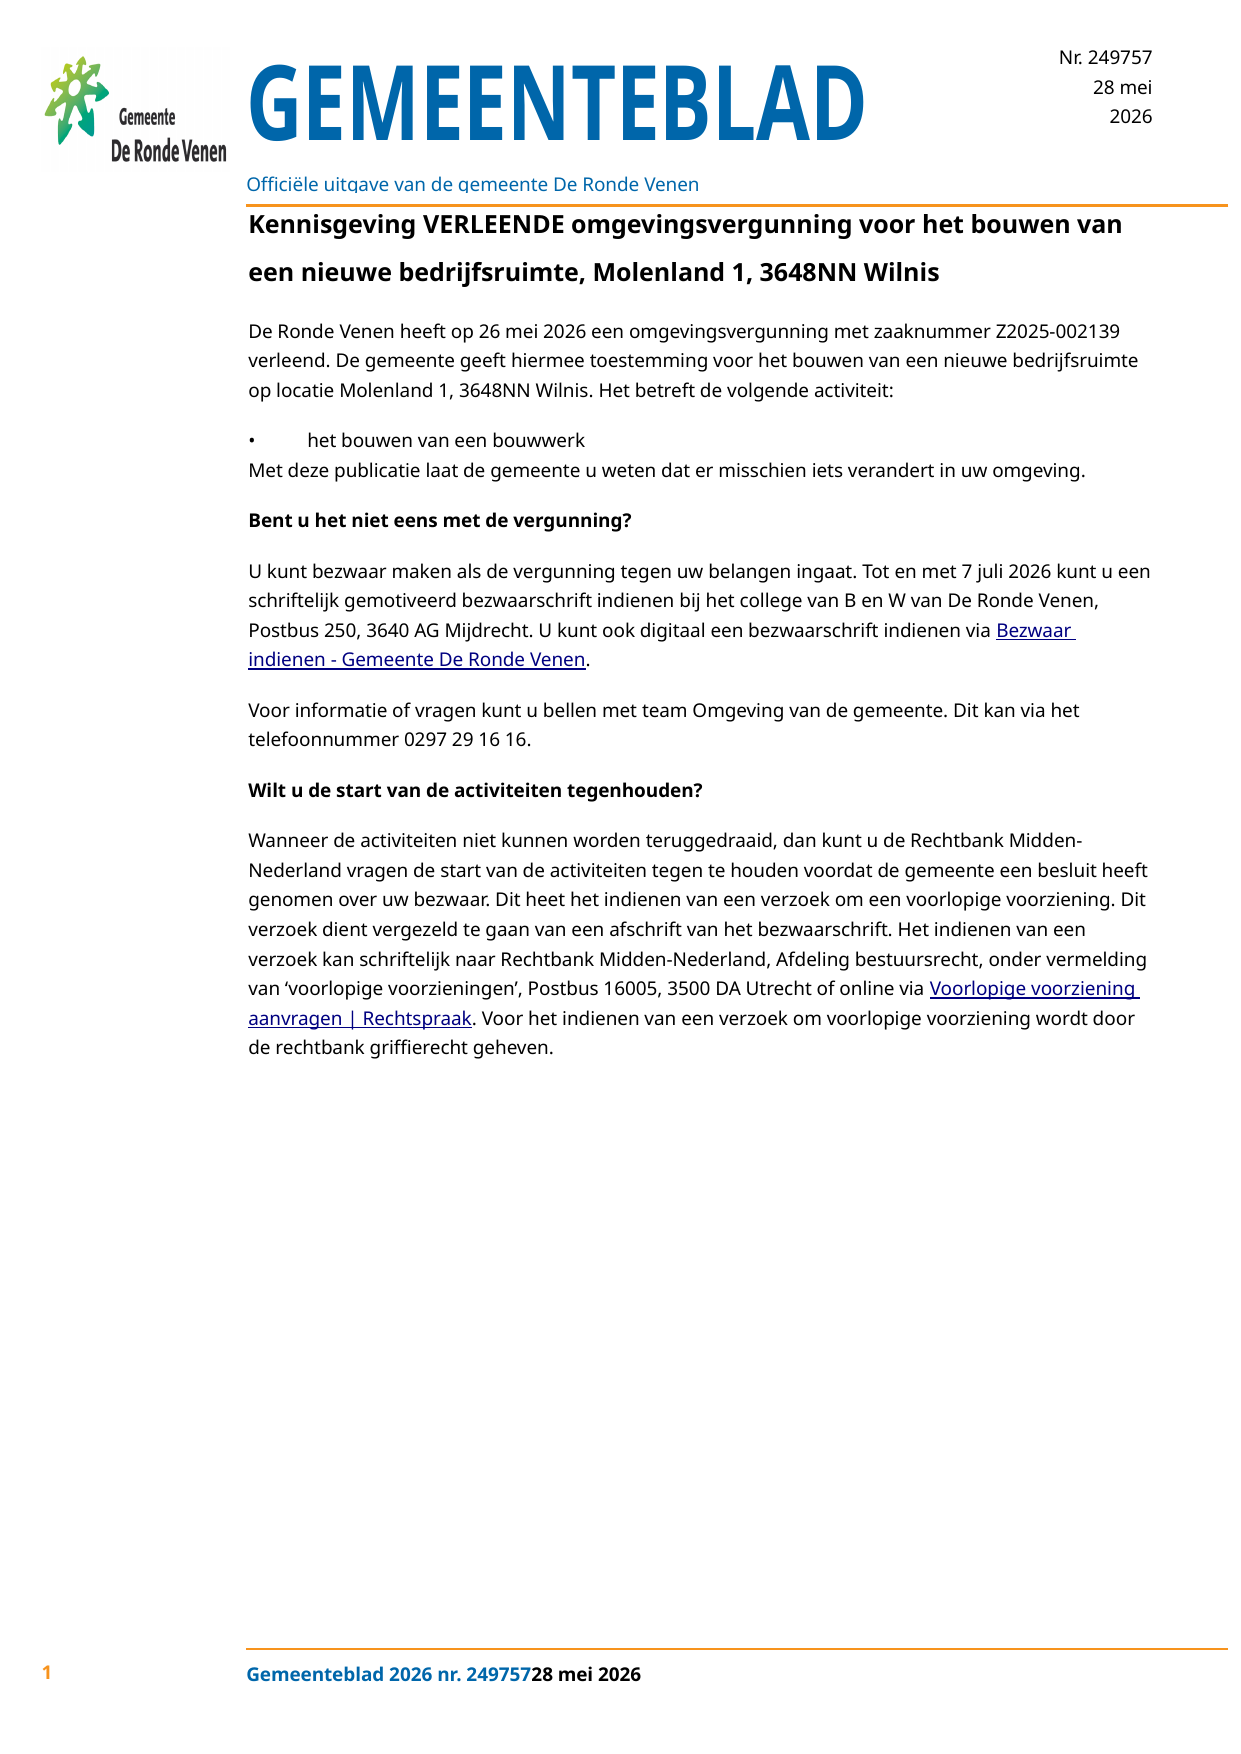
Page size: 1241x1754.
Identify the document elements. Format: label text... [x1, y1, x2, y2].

text Kennisgeving VERLEENDE omgevingsvergunning voor het bouwen van een nieuwe bedrijfsruimte, Molenland 1, 3648NN Wilnis [248, 207, 1152, 288]
text De Ronde Venen heeft op 26 mei 2026 een omgevingsvergunning met zaaknummer Z2025-002139 verleend. De gemeente geeft hiermee toestemming voor het bouwen van een nieuwe bedrijfsruimte op locatie Molenland 1, 3648NN Wilnis. Het betreft de volgende activiteit: [248, 318, 1152, 403]
text Wilt u de start van de activiteiten tegenhouden? [248, 777, 1152, 803]
text Voor informatie of vragen kunt u bellen met team Omgeving van de gemeente. Dit kan via het telefoonnummer 0297 29 16 16. [248, 697, 1152, 752]
text U kunt bezwaar maken als de vergunning tegen uw belangen ingaat. Tot en met 7 juli 2026 kunt u een schriftelijk gemotiveerd bezwaarschrift indienen bij het college van B en W van De Ronde Venen, Postbus 250, 3640 AG Mijdrecht. U kunt ook digitaal een bezwaarschrift indienen via Bezwaar indienen - Gemeente De Ronde Venen. [248, 558, 1152, 672]
list het bouwen van een bouwwerk [248, 427, 1152, 453]
picture [41, 47, 231, 172]
text Wanneer de activiteiten niet kunnen worden teruggedraaid, dan kunt u de Rechtbank Midden-Nederland vragen de start van de activiteiten tegen te houden voordat de gemeente een besluit heeft genomen over uw bezwaar. Dit heet het indienen van een verzoek om een voorlopige voorziening. Dit verzoek dient vergezeld te gaan van een afschrift van het bezwaarschrift. Het indienen van een verzoek kan schriftelijk naar Rechtbank Midden-Nederland, Afdeling bestuursrecht, onder vermelding van ‘voorlopige voorzieningen’, Postbus 16005, 3500 DA Utrecht of online via Voorlopige voorziening aanvragen | Rechtspraak. Voor het indienen van een verzoek om voorlopige voorziening wordt door de rechtbank griffierecht geheven. [248, 827, 1152, 1060]
text Met deze publicatie laat de gemeente u weten dat er misschien iets verandert in uw omgeving. [248, 457, 1152, 483]
text Bent u het niet eens met de vergunning? [248, 507, 1152, 533]
